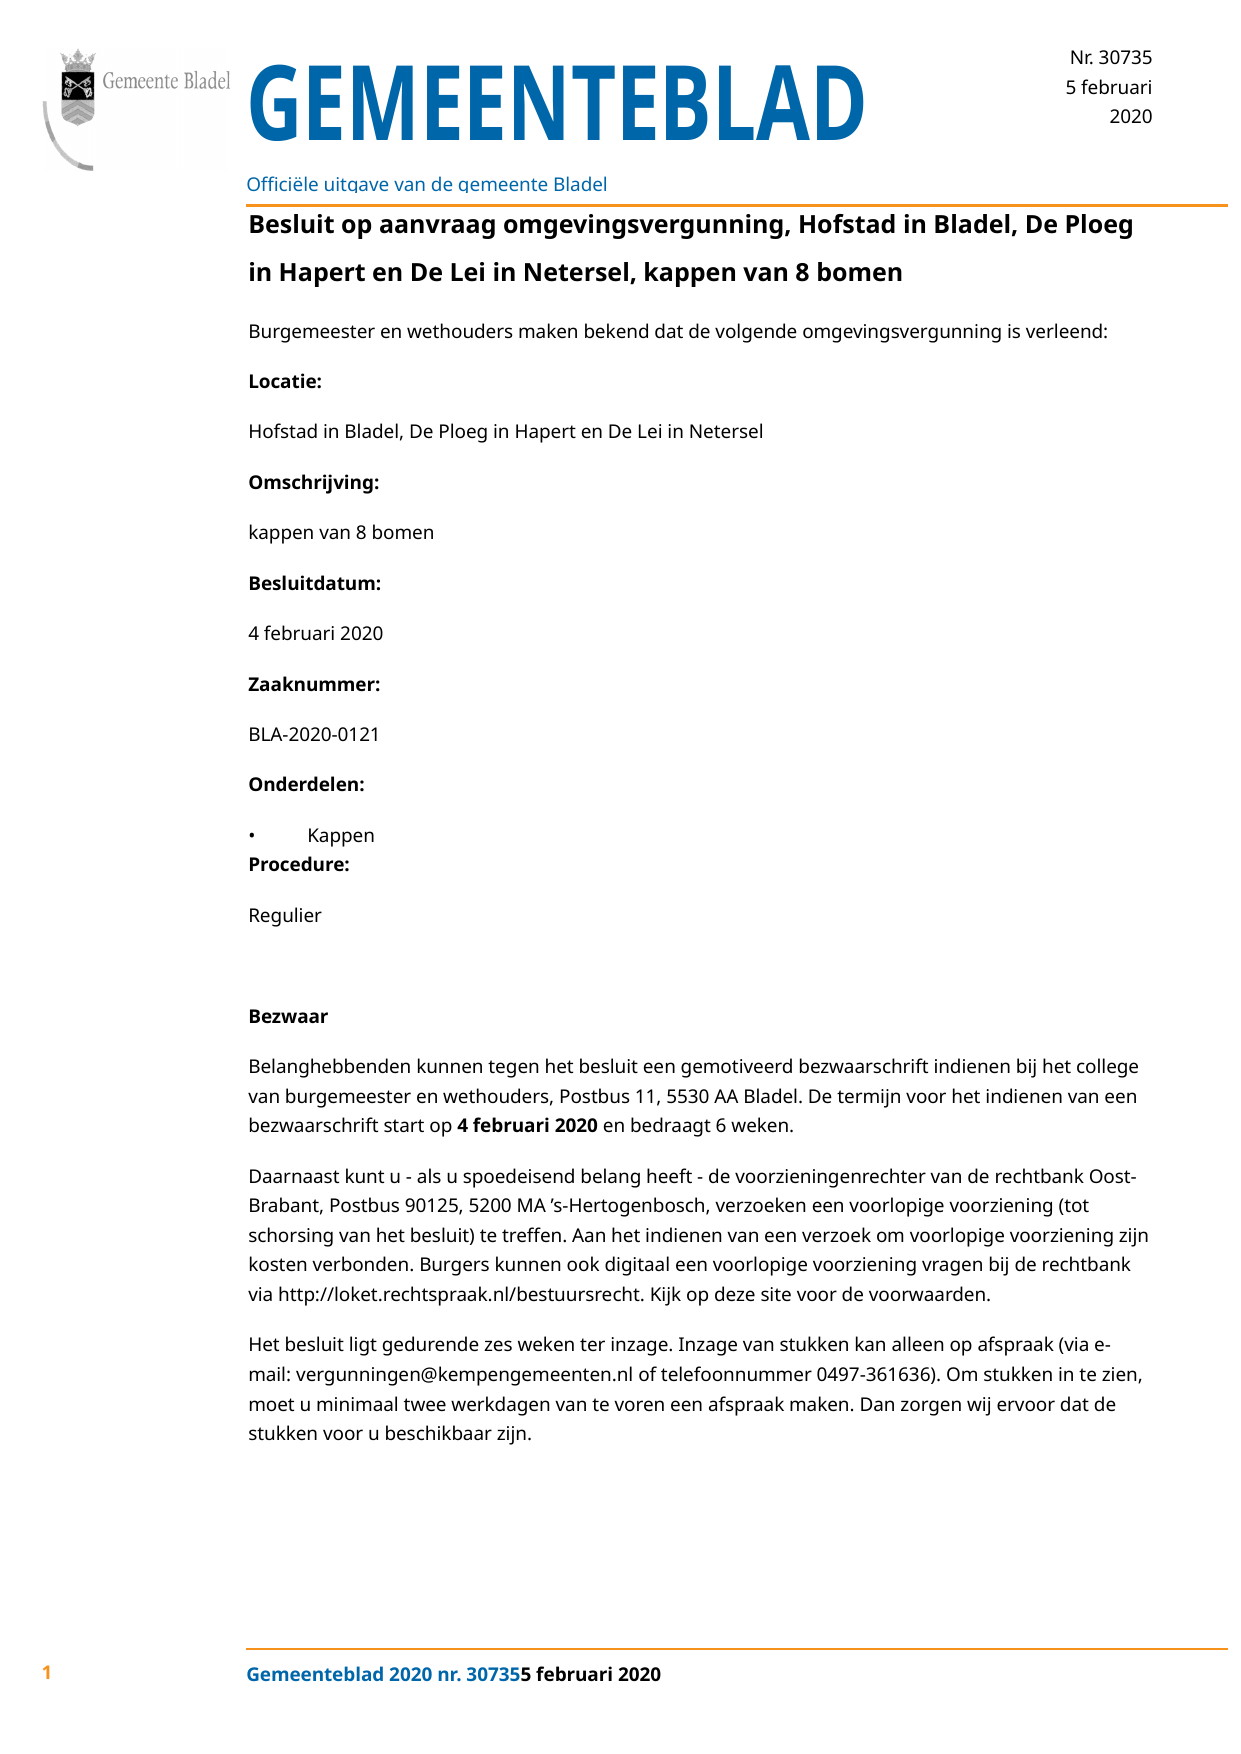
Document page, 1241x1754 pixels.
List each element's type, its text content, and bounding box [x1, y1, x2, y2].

text kappen van 8 bomen [248, 519, 1152, 545]
text 4 februari 2020 [248, 620, 1152, 646]
text Regulier [248, 902, 1152, 928]
text Locatie: [248, 368, 1152, 394]
list Kappen [248, 822, 1152, 848]
text BLA-2020-0121 [248, 721, 1152, 747]
text Daarnaast kunt u - als u spoedeisend belang heeft - de voorzieningenrechter van de rechtbank Oost-Brabant, Postbus 90125, 5200 MA ’s-Hertogenbosch, verzoeken een voorlopige voorziening (tot schorsing van het besluit) te treffen. Aan het indienen van een verzoek om voorlopige voorziening zijn kosten verbonden. Burgers kunnen ook digitaal een voorlopige voorziening vragen bij de rechtbank via http://loket.rechtspraak.nl/bestuursrecht. Kijk op deze site voor de voorwaarden. [248, 1163, 1152, 1307]
text Zaaknummer: [248, 671, 1152, 697]
text Burgemeester en wethouders maken bekend dat de volgende omgevingsvergunning is verleend: [248, 318, 1152, 344]
text Besluit op aanvraag omgevingsvergunning, Hofstad in Bladel, De Ploeg in Hapert en De Lei in Netersel, kappen van 8 bomen [248, 207, 1152, 288]
text Onderdelen: [248, 772, 1152, 797]
text Hofstad in Bladel, De Ploeg in Hapert en De Lei in Netersel [248, 419, 1152, 444]
picture [41, 47, 231, 172]
text Besluitdatum: [248, 570, 1152, 596]
text Belanghebbenden kunnen tegen het besluit een gemotiveerd bezwaarschrift indienen bij het college van burgemeester en wethouders, Postbus 11, 5530 AA Bladel. De termijn voor het indienen van een bezwaarschrift start op 4 februari 2020 en bedraagt 6 weken. [248, 1053, 1152, 1138]
text Het besluit ligt gedurende zes weken ter inzage. Inzage van stukken kan alleen op afspraak (via e-mail: vergunningen@kempengemeenten.nl of telefoonnummer 0497-361636). Om stukken in te zien, moet u minimaal twee werkdagen van te voren een afspraak maken. Dan zorgen wij ervoor dat de stukken voor u beschikbaar zijn. [248, 1332, 1152, 1446]
text Omschrijving: [248, 469, 1152, 495]
text Bezwaar [248, 1003, 1152, 1029]
text Procedure: [248, 852, 1152, 877]
